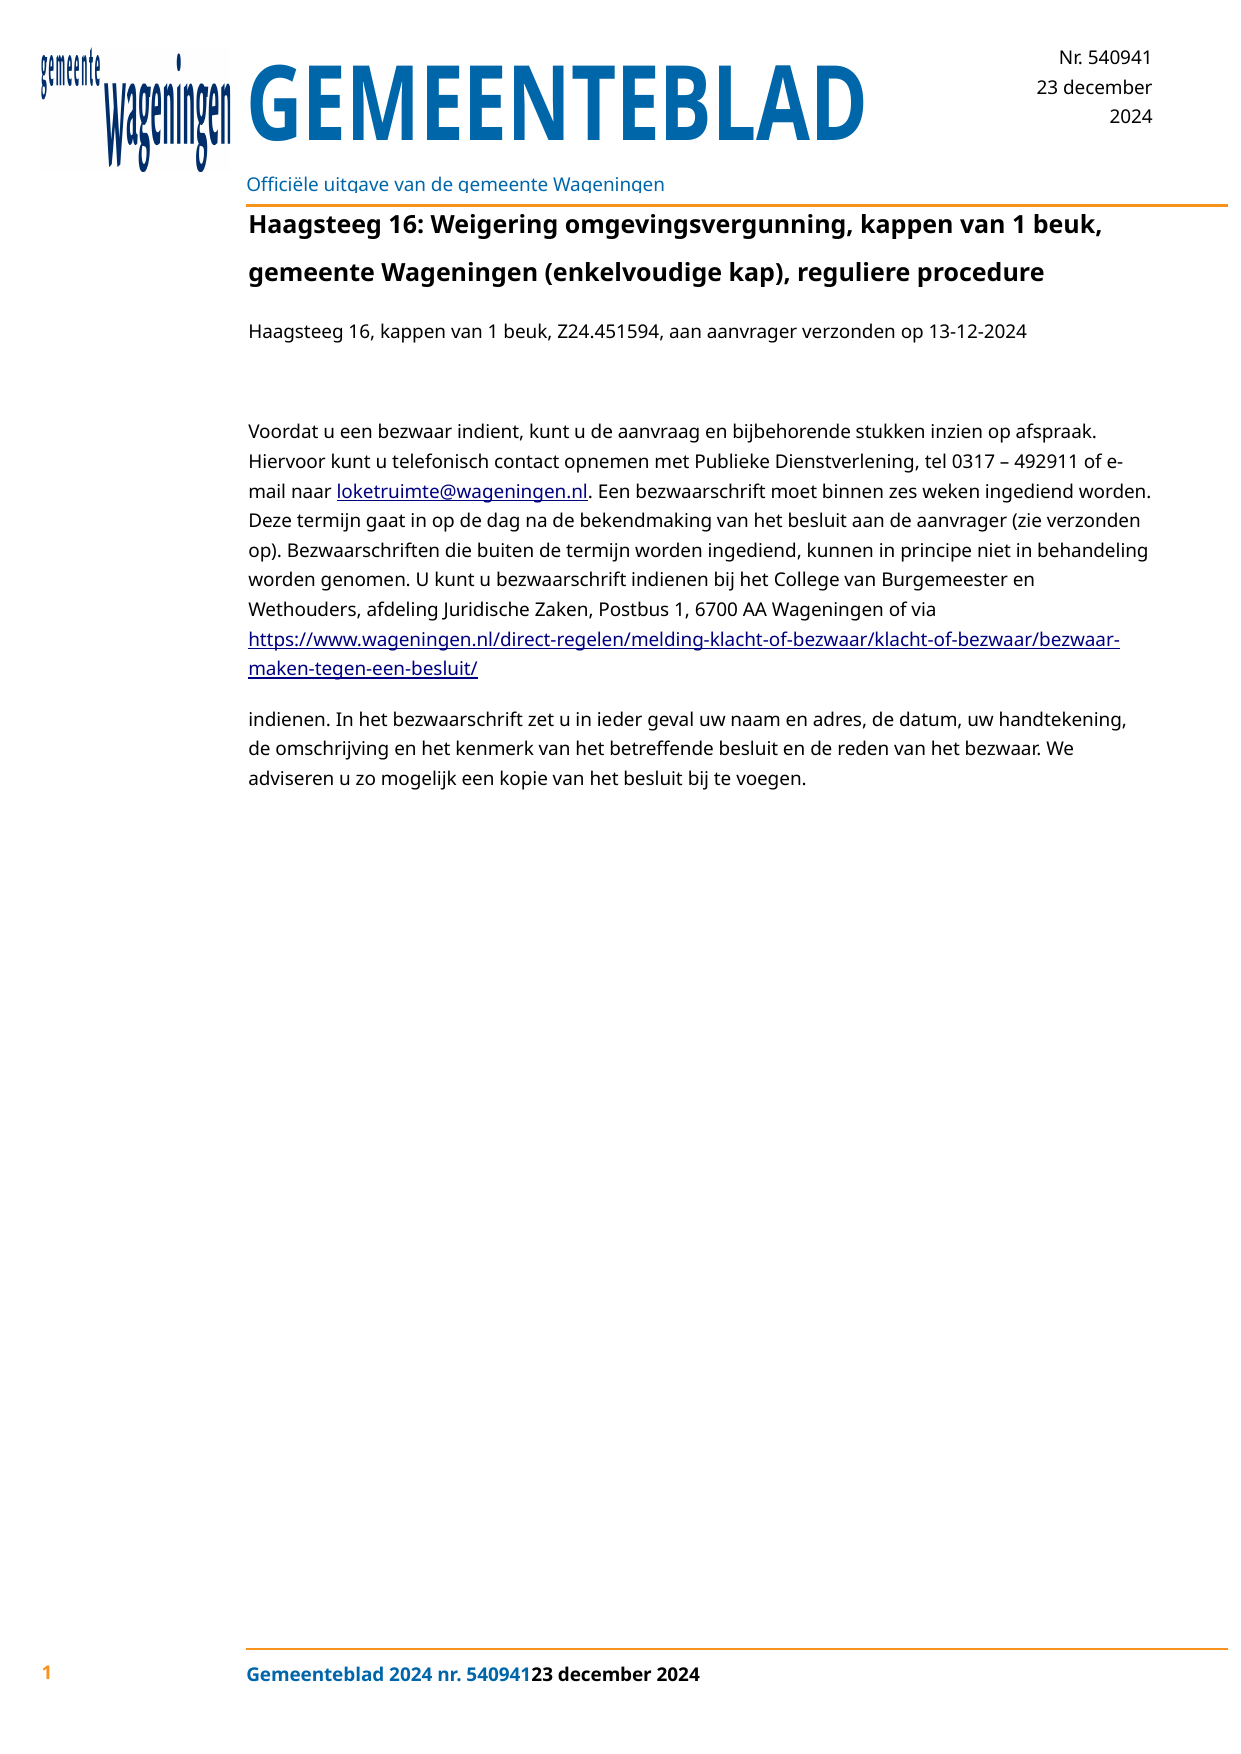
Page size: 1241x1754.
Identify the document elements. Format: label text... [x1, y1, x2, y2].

text Haagsteeg 16, kappen van 1 beuk, Z24.451594, aan aanvrager verzonden op 13-12-2024 [248, 318, 1152, 344]
text Haagsteeg 16: Weigering omgevingsvergunning, kappen van 1 beuk, gemeente Wageningen (enkelvoudige kap), reguliere procedure [248, 207, 1152, 288]
text Voordat u een bezwaar indient, kunt u de aanvraag en bijbehorende stukken inzien op afspraak. Hiervoor kunt u telefonisch contact opnemen met Publieke Dienstverlening, tel 0317 – 492911 of e-mail naar loketruimte@wageningen.nl. Een bezwaarschrift moet binnen zes weken ingediend worden. Deze termijn gaat in op de dag na de bekendmaking van het besluit aan de aanvrager (zie verzonden op). Bezwaarschriften die buiten de termijn worden ingediend, kunnen in principe niet in behandeling worden genomen. U kunt u bezwaarschrift indienen bij het College van Burgemeester en Wethouders, afdeling Juridische Zaken, Postbus 1, 6700 AA Wageningen of via https://www.wageningen.nl/direct-regelen/melding-klacht-of-bezwaar/klacht-of-bezwaar/bezwaar-maken-tegen-een-besluit/ [248, 419, 1152, 681]
text indienen. In het bezwaarschrift zet u in ieder geval uw naam en adres, de datum, uw handtekening, de omschrijving en het kenmerk van het betreffende besluit en de reden van het bezwaar. We adviseren u zo mogelijk een kopie van het besluit bij te voegen. [248, 706, 1152, 791]
picture [41, 47, 231, 172]
